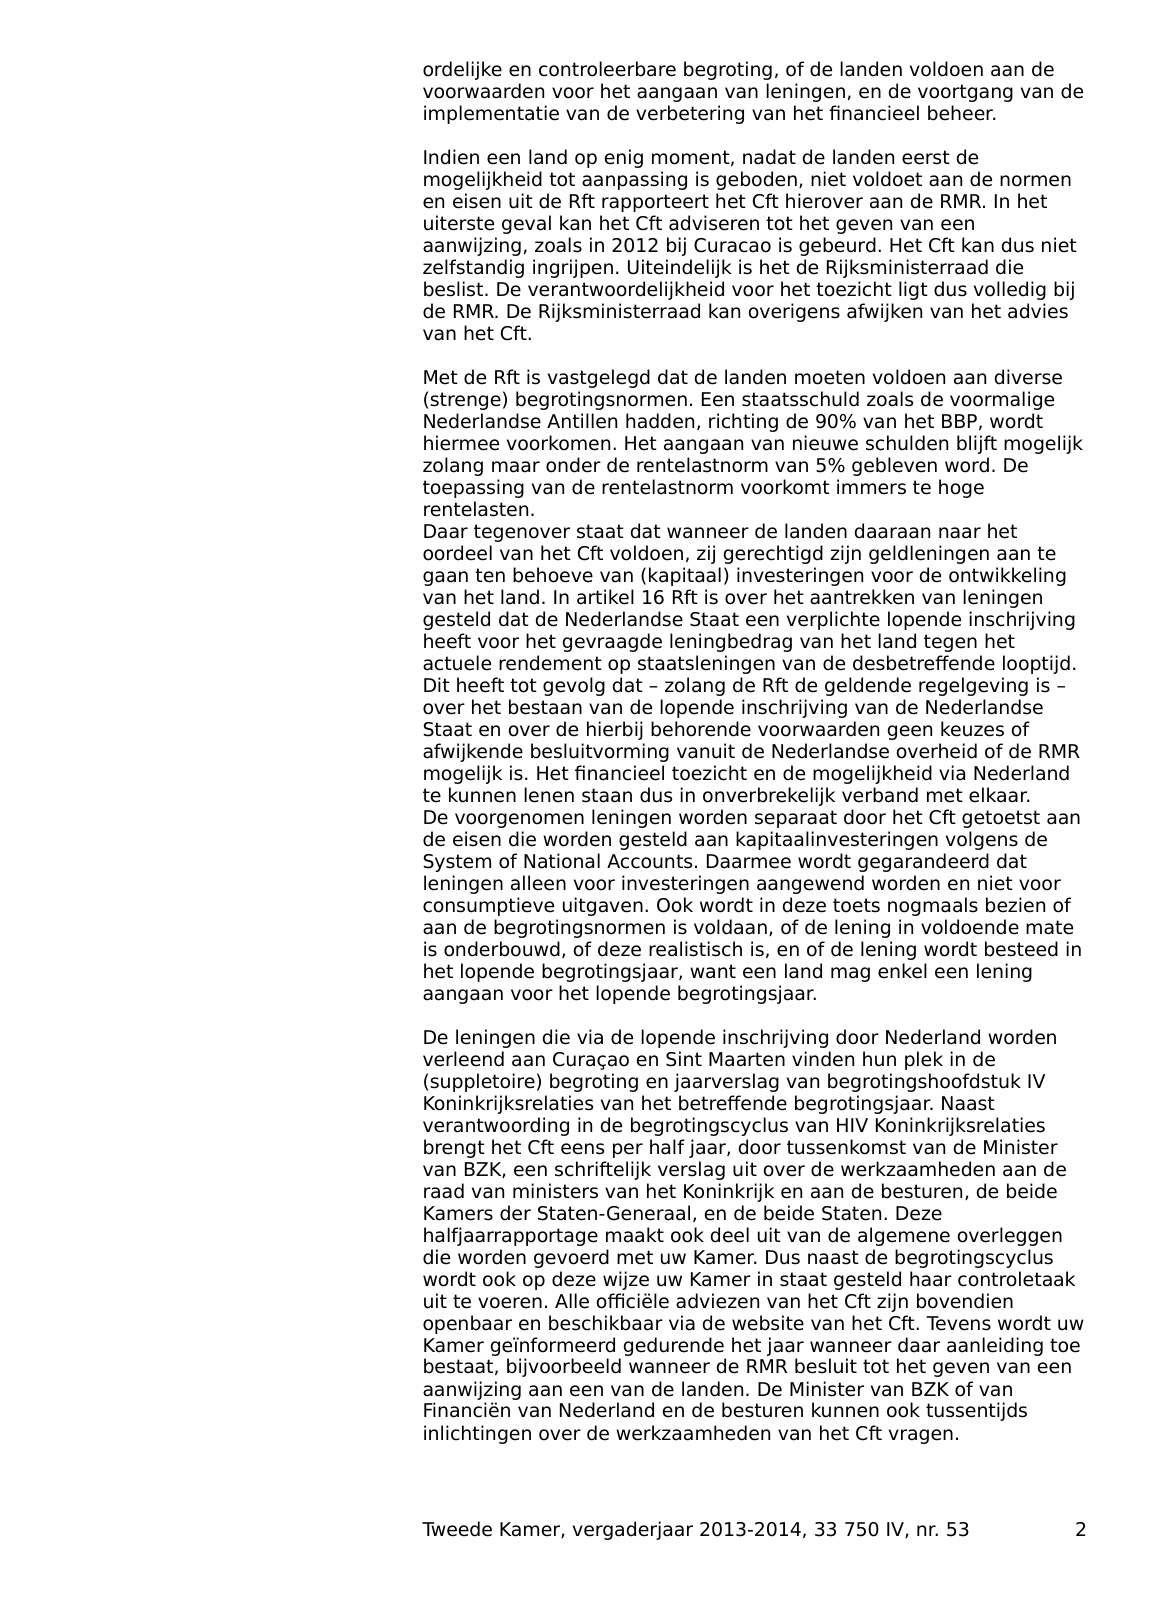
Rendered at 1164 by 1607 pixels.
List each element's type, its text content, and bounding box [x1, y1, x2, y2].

text Daar tegenover staat dat wanneer de landen daaraan naar het oordeel van het Cft voldoen, zij gerechtigd zijn geldleningen aan te gaan ten behoeve van (kapitaal) investeringen voor de ontwikkeling van het land. In artikel 16 Rft is over het aantrekken van leningen gesteld dat de Nederlandse Staat een verplichte lopende inschrijving heeft voor het gevraagde leningbedrag van het land tegen het actuele rendement op staatsleningen van de desbetreffende looptijd. Dit heeft tot gevolg dat – zolang de Rft de geldende regelgeving is – over het bestaan van de lopende inschrijving van de Nederlandse Staat en over de hierbij behorende voorwaarden geen keuzes of afwijkende besluitvorming vanuit de Nederlandse overheid of de RMR mogelijk is. Het financieel toezicht en de mogelijkheid via Nederland te kunnen lenen staan dus in onverbrekelijk verband met elkaar. [422, 521, 1087, 807]
text De leningen die via de lopende inschrijving door Nederland worden verleend aan Curaçao en Sint Maarten vinden hun plek in de (suppletoire) begroting en jaarverslag van begrotingshoofdstuk IV Koninkrijksrelaties van het betreffende begrotingsjaar. Naast verantwoording in de begrotingscyclus van HIV Koninkrijksrelaties brengt het Cft eens per half jaar, door tussenkomst van de Minister van BZK, een schriftelijk verslag uit over de werkzaamheden aan de raad van ministers van het Koninkrijk en aan de besturen, de beide Kamers der Staten-Generaal, en de beide Staten. Deze halfjaarrapportage maakt ook deel uit van de algemene overleggen die worden gevoerd met uw Kamer. Dus naast de begrotingscyclus wordt ook op deze wijze uw Kamer in staat gesteld haar controletaak uit te voeren. Alle officiële adviezen van het Cft zijn bovendien openbaar en beschikbaar via de website van het Cft. Tevens wordt uw Kamer geïnformeerd gedurende het jaar wanneer daar aanleiding toe bestaat, bijvoorbeeld wanneer de RMR besluit tot het geven van een aanwijzing aan een van de landen. De Minister van BZK of van Financiën van Nederland en de besturen kunnen ook tussentijds inlichtingen over de werkzaamheden van het Cft vragen. [422, 1027, 1087, 1444]
text ordelijke en controleerbare begroting, of de landen voldoen aan de voorwaarden voor het aangaan van leningen, en de voortgang van de implementatie van de verbetering van het financieel beheer. [422, 59, 1087, 125]
text De voorgenomen leningen worden separaat door het Cft getoetst aan de eisen die worden gesteld aan kapitaalinvesteringen volgens de System of National Accounts. Daarmee wordt gegarandeerd dat leningen alleen voor investeringen aangewend worden en niet voor consumptieve uitgaven. Ook wordt in deze toets nogmaals bezien of aan de begrotingsnormen is voldaan, of de lening in voldoende mate is onderbouwd, of deze realistisch is, en of de lening wordt besteed in het lopende begrotingsjaar, want een land mag enkel een lening aangaan voor het lopende begrotingsjaar. [422, 807, 1087, 1004]
text Indien een land op enig moment, nadat de landen eerst de mogelijkheid tot aanpassing is geboden, niet voldoet aan de normen en eisen uit de Rft rapporteert het Cft hierover aan de RMR. In het uiterste geval kan het Cft adviseren tot het geven van een aanwijzing, zoals in 2012 bij Curacao is gebeurd. Het Cft kan dus niet zelfstandig ingrijpen. Uiteindelijk is het de Rijksministerraad die beslist. De verantwoordelijkheid voor het toezicht ligt dus volledig bij de RMR. De Rijksministerraad kan overigens afwijken van het advies van het Cft. [422, 147, 1087, 345]
text Met de Rft is vastgelegd dat de landen moeten voldoen aan diverse (strenge) begrotingsnormen. Een staatsschuld zoals de voormalige Nederlandse Antillen hadden, richting de 90% van het BBP, wordt hiermee voorkomen. Het aangaan van nieuwe schulden blijft mogelijk zolang maar onder de rentelastnorm van 5% gebleven word. De toepassing van de rentelastnorm voorkomt immers te hoge rentelasten. [422, 367, 1087, 521]
